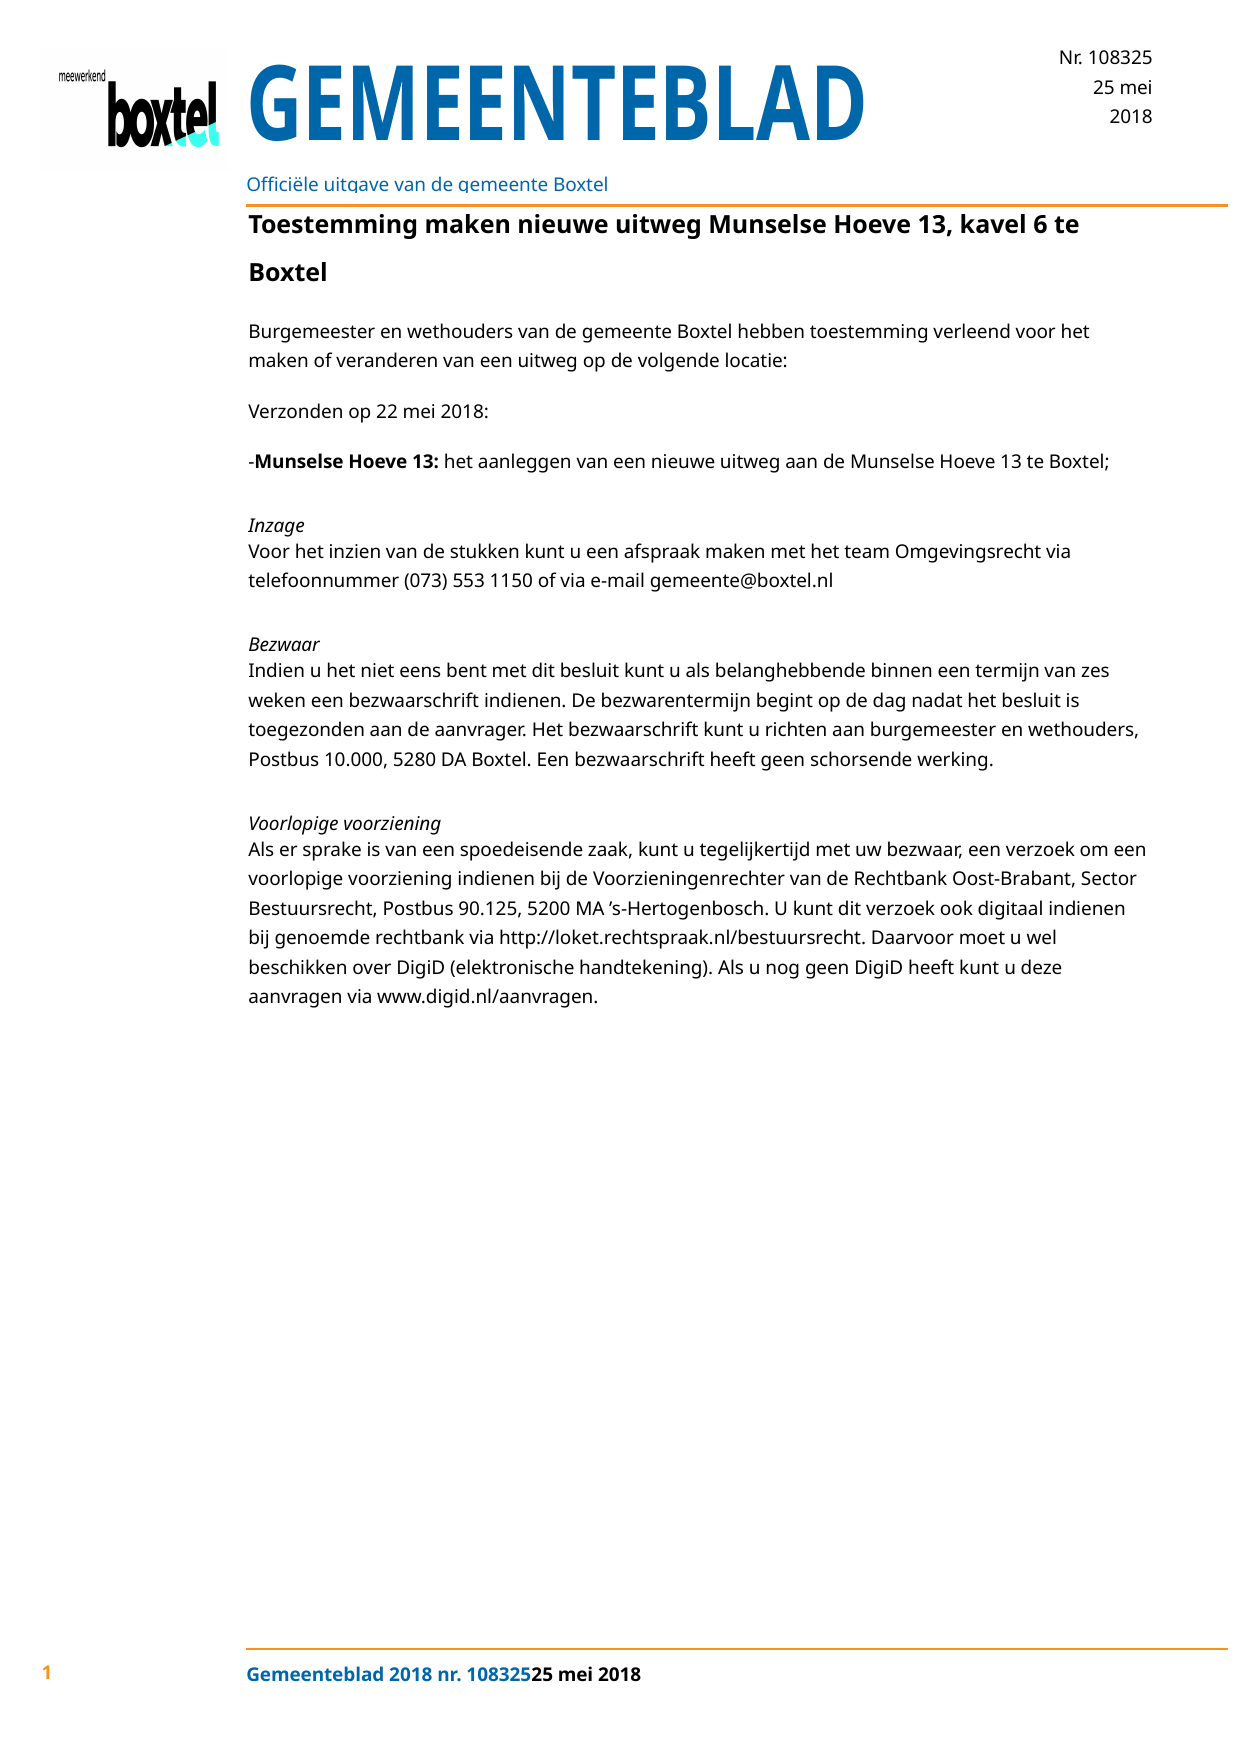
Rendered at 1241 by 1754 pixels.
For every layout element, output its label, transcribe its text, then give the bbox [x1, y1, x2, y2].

text Als er sprake is van een spoedeisende zaak, kunt u tegelijkertijd met uw bezwaar, een verzoek om een voorlopige voorziening indienen bij de Voorzieningenrechter van de Rechtbank Oost-Brabant, Sector Bestuursrecht, Postbus 90.125, 5200 MA ’s-Hertogenbosch. U kunt dit verzoek ook digitaal indienen bij genoemde rechtbank via http://loket.rechtspraak.nl/bestuursrecht. Daarvoor moet u wel beschikken over DigiD (elektronische handtekening). Als u nog geen DigiD heeft kunt u deze aanvragen via www.digid.nl/aanvragen. [248, 836, 1152, 1009]
picture [41, 47, 231, 172]
text Indien u het niet eens bent met dit besluit kunt u als belanghebbende binnen een termijn van zes weken een bezwaarschrift indienen. De bezwarentermijn begint op de dag nadat het besluit is toegezonden aan de aanvrager. Het bezwaarschrift kunt u richten aan burgemeester en wethouders, Postbus 10.000, 5280 DA Boxtel. Een bezwaarschrift heeft geen schorsende werking. [248, 657, 1152, 772]
text Bezwaar [248, 632, 1152, 657]
text Toestemming maken nieuwe uitweg Munselse Hoeve 13, kavel 6 te Boxtel [248, 207, 1152, 288]
text Inzage [248, 512, 1152, 538]
text -Munselse Hoeve 13: het aanleggen van een nieuwe uitweg aan de Munselse Hoeve 13 te Boxtel; [248, 448, 1152, 474]
text Burgemeester en wethouders van de gemeente Boxtel hebben toestemming verleend voor het maken of veranderen van een uitweg op de volgende locatie: [248, 318, 1152, 373]
text Voorlopige voorziening [248, 810, 1152, 836]
text Voor het inzien van de stukken kunt u een afspraak maken met het team Omgevingsrecht via telefoonnummer (073) 553 1150 of via e-mail gemeente@boxtel.nl [248, 538, 1152, 593]
text Verzonden op 22 mei 2018: [248, 398, 1152, 424]
